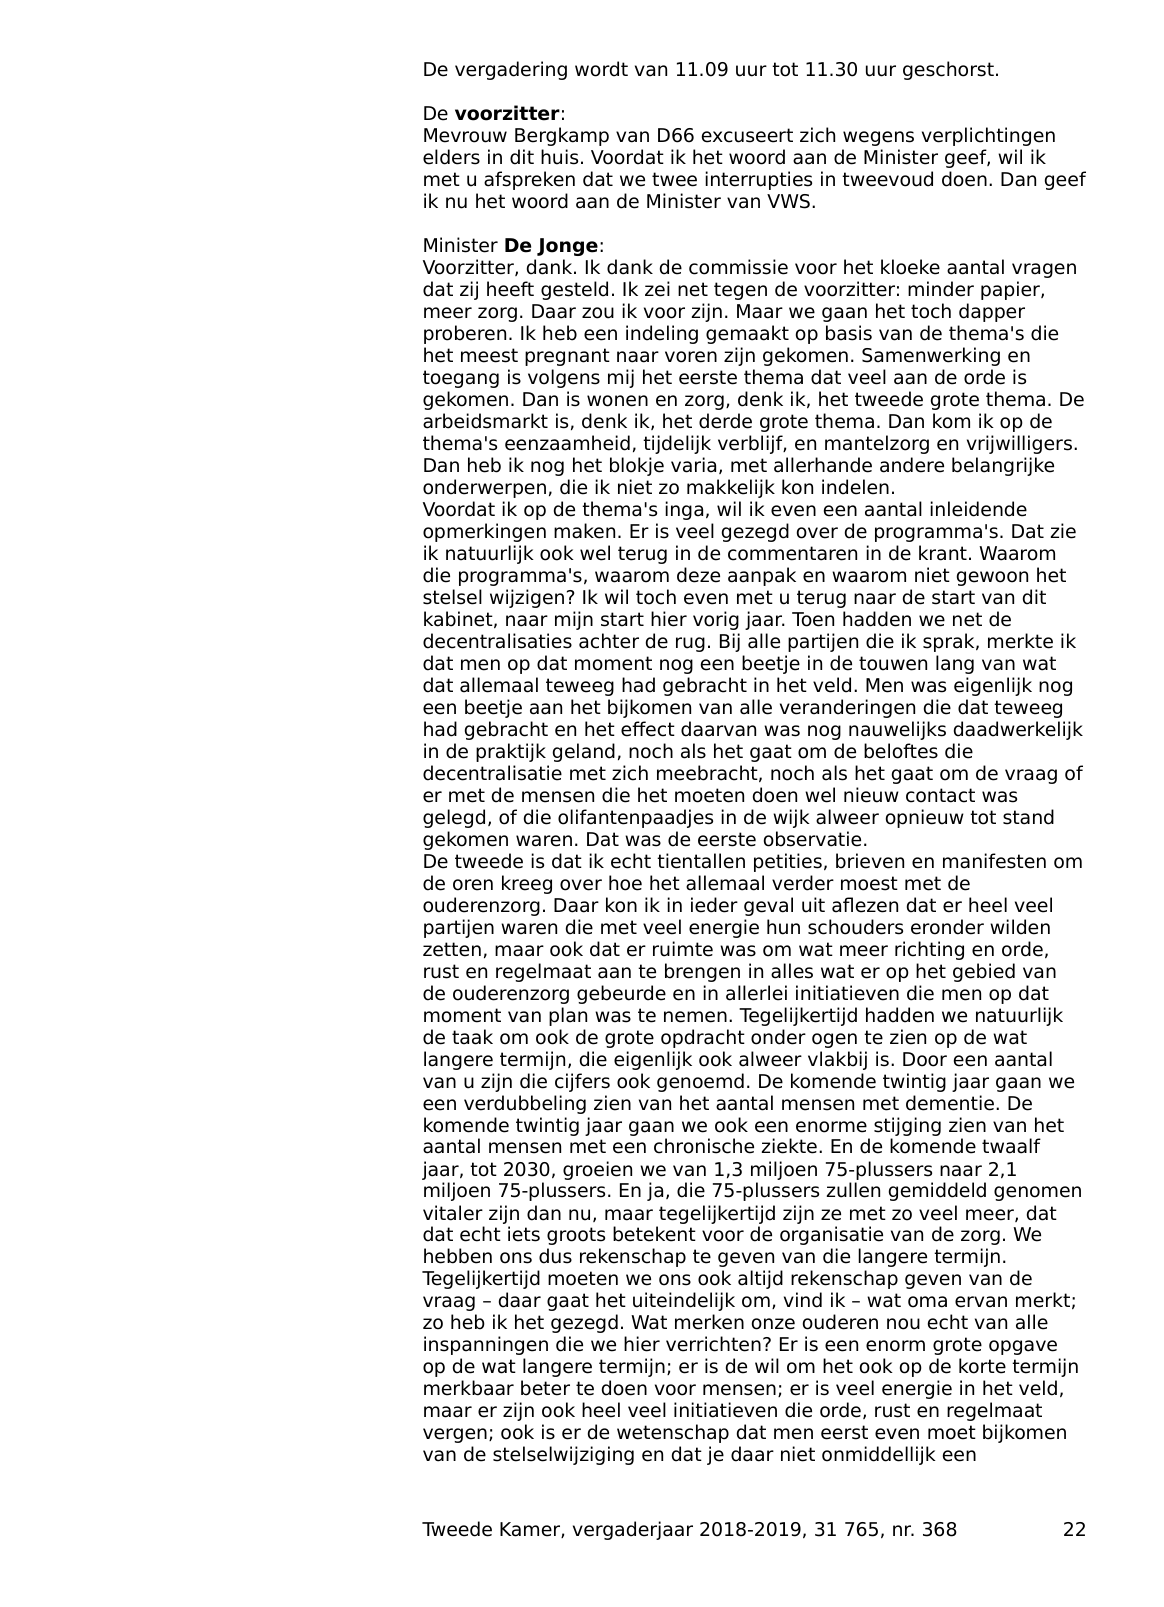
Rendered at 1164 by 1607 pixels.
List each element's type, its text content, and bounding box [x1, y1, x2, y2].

text De voorzitter: [422, 103, 1087, 125]
text Tegelijkertijd moeten we ons ook altijd rekenschap geven van de vraag – daar gaat het uiteindelijk om, vind ik – wat oma ervan merkt; zo heb ik het gezegd. Wat merken onze ouderen nou echt van alle inspanningen die we hier verrichten? Er is een enorm grote opgave op de wat langere termijn; er is de wil om het ook op de korte termijn merkbaar beter te doen voor mensen; er is veel energie in het veld, maar er zijn ook heel veel initiatieven die orde, rust en regelmaat vergen; ook is er de wetenschap dat men eerst even moet bijkomen van de stelselwijziging en dat je daar niet onmiddellijk een [422, 1268, 1087, 1466]
text Voordat ik op de thema's inga, wil ik even een aantal inleidende opmerkingen maken. Er is veel gezegd over de programma's. Dat zie ik natuurlijk ook wel terug in de commentaren in de krant. Waarom die programma's, waarom deze aanpak en waarom niet gewoon het stelsel wijzigen? Ik wil toch even met u terug naar de start van dit kabinet, naar mijn start hier vorig jaar. Toen hadden we net de decentralisaties achter de rug. Bij alle partijen die ik sprak, merkte ik dat men op dat moment nog een beetje in de touwen lang van wat dat allemaal teweeg had gebracht in het veld. Men was eigenlijk nog een beetje aan het bijkomen van alle veranderingen die dat teweeg had gebracht en het effect daarvan was nog nauwelijks daadwerkelijk in de praktijk geland, noch als het gaat om de beloftes die decentralisatie met zich meebracht, noch als het gaat om de vraag of er met de mensen die het moeten doen wel nieuw contact was gelegd, of die olifantenpaadjes in de wijk alweer opnieuw tot stand gekomen waren. Dat was de eerste observatie. [422, 499, 1087, 851]
text Mevrouw Bergkamp van D66 excuseert zich wegens verplichtingen elders in dit huis. Voordat ik het woord aan de Minister geef, wil ik met u afspreken dat we twee interrupties in tweevoud doen. Dan geef ik nu het woord aan de Minister van VWS. [422, 125, 1087, 213]
text Voorzitter, dank. Ik dank de commissie voor het kloeke aantal vragen dat zij heeft gesteld. Ik zei net tegen de voorzitter: minder papier, meer zorg. Daar zou ik voor zijn. Maar we gaan het toch dapper proberen. Ik heb een indeling gemaakt op basis van de thema's die het meest pregnant naar voren zijn gekomen. Samenwerking en toegang is volgens mij het eerste thema dat veel aan de orde is gekomen. Dan is wonen en zorg, denk ik, het tweede grote thema. De arbeidsmarkt is, denk ik, het derde grote thema. Dan kom ik op de thema's eenzaamheid, tijdelijk verblijf, en mantelzorg en vrijwilligers. Dan heb ik nog het blokje varia, met allerhande andere belangrijke onderwerpen, die ik niet zo makkelijk kon indelen. [422, 257, 1087, 499]
text Minister De Jonge: [422, 235, 1087, 257]
text De vergadering wordt van 11.09 uur tot 11.30 uur geschorst. [422, 59, 1087, 81]
text De tweede is dat ik echt tientallen petities, brieven en manifesten om de oren kreeg over hoe het allemaal verder moest met de ouderenzorg. Daar kon ik in ieder geval uit aflezen dat er heel veel partijen waren die met veel energie hun schouders eronder wilden zetten, maar ook dat er ruimte was om wat meer richting en orde, rust en regelmaat aan te brengen in alles wat er op het gebied van de ouderenzorg gebeurde en in allerlei initiatieven die men op dat moment van plan was te nemen. Tegelijkertijd hadden we natuurlijk de taak om ook de grote opdracht onder ogen te zien op de wat langere termijn, die eigenlijk ook alweer vlakbij is. Door een aantal van u zijn die cijfers ook genoemd. De komende twintig jaar gaan we een verdubbeling zien van het aantal mensen met dementie. De komende twintig jaar gaan we ook een enorme stijging zien van het aantal mensen met een chronische ziekte. En de komende twaalf jaar, tot 2030, groeien we van 1,3 miljoen 75-plussers naar 2,1 miljoen 75-plussers. En ja, die 75-plussers zullen gemiddeld genomen vitaler zijn dan nu, maar tegelijkertijd zijn ze met zo veel meer, dat dat echt iets groots betekent voor de organisatie van de zorg. We hebben ons dus rekenschap te geven van die langere termijn. [422, 851, 1087, 1268]
